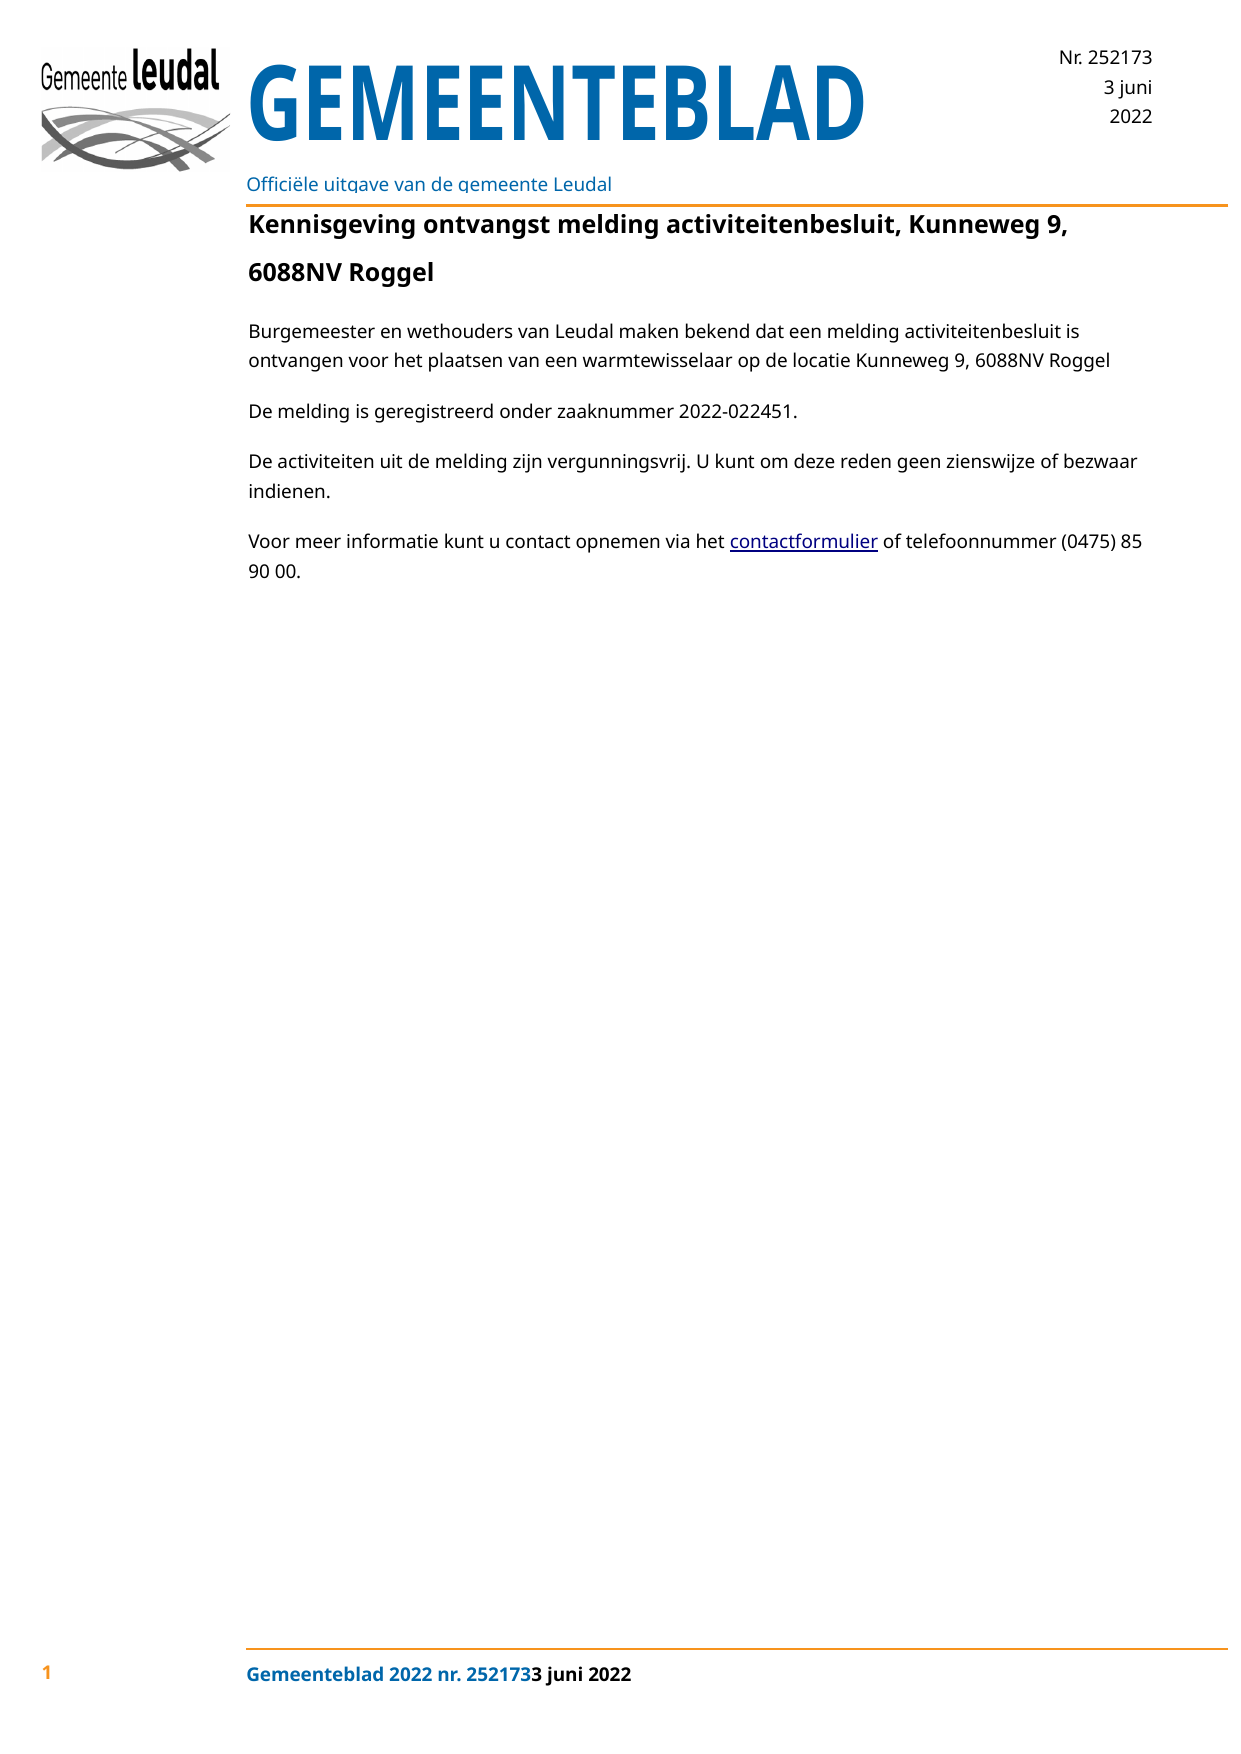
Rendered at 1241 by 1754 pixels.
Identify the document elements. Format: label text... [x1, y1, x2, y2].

text Burgemeester en wethouders van Leudal maken bekend dat een melding activiteitenbesluit is ontvangen voor het plaatsen van een warmtewisselaar op de locatie Kunneweg 9, 6088NV Roggel [248, 318, 1152, 373]
text De melding is geregistreerd onder zaaknummer 2022-022451. [248, 398, 1152, 424]
text Voor meer informatie kunt u contact opnemen via het contactformulier of telefoonnummer (0475) 85 90 00. [248, 528, 1152, 584]
text De activiteiten uit de melding zijn vergunningsvrij. U kunt om deze reden geen zienswijze of bezwaar indienen. [248, 448, 1152, 504]
text Kennisgeving ontvangst melding activiteitenbesluit, Kunneweg 9, 6088NV Roggel [248, 207, 1152, 288]
picture [41, 47, 231, 172]
